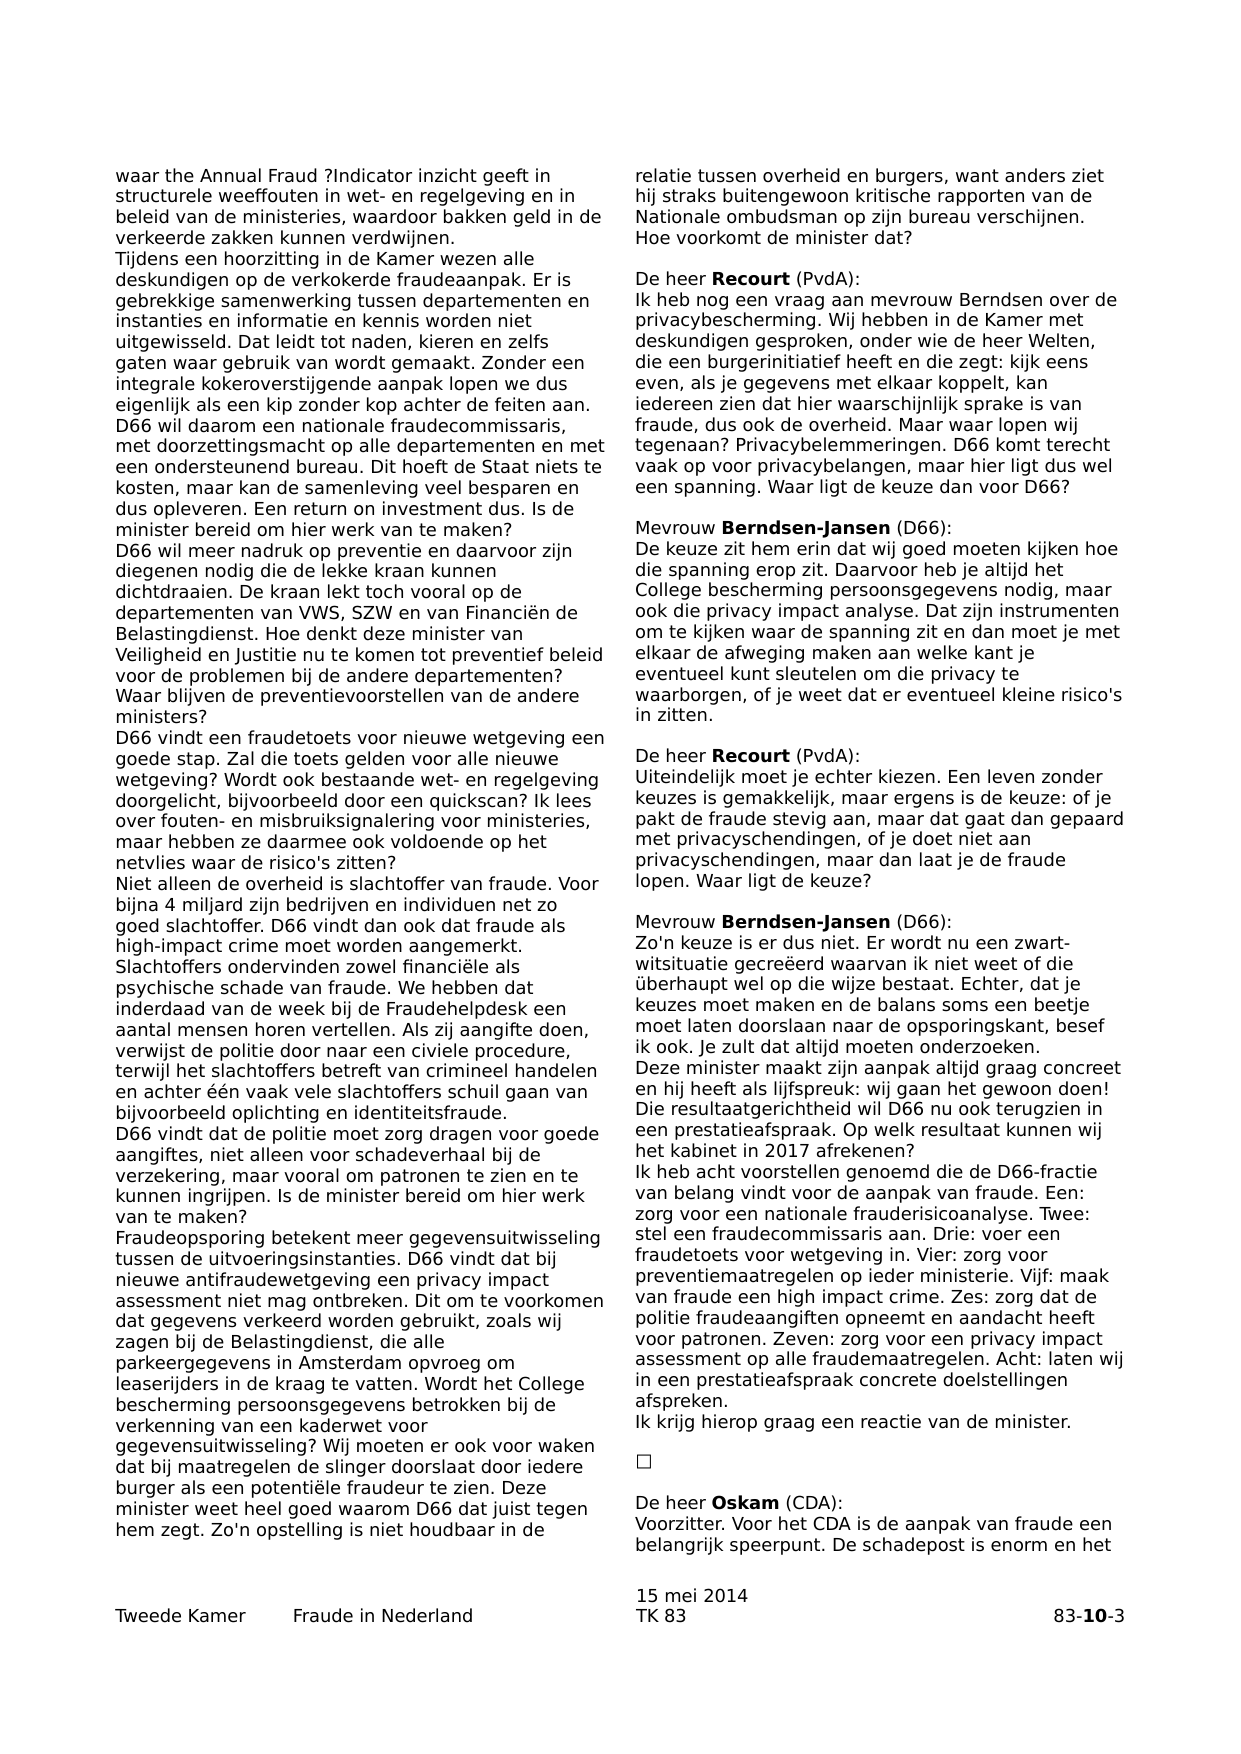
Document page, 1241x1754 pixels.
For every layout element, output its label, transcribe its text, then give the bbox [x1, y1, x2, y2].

text Ik krijg hierop graag een reactie van de minister. [635, 1412, 1125, 1432]
text Ik heb acht voorstellen genoemd die de D66-fractie van belang vindt voor de aanpak van fraude. Een: zorg voor een nationale frauderisicoanalyse. Twee: stel een fraudecommissaris aan. Drie: voer een fraudetoets voor wetgeving in. Vier: zorg voor preventiemaatregelen op ieder ministerie. Vijf: maak van fraude een high impact crime. Zes: zorg dat de politie fraudeaangiften opneemt en aandacht heeft voor patronen. Zeven: zorg voor een privacy impact assessment op alle fraudemaatregelen. Acht: laten wij in een prestatieafspraak concrete doelstellingen afspreken. [635, 1162, 1125, 1412]
text De heer Recourt (PvdA): [635, 746, 1125, 767]
text Fraudeopsporing betekent meer gegevensuitwisseling tussen de uitvoeringsinstanties. D66 vindt dat bij nieuwe antifraudewetgeving een privacy impact assessment niet mag ontbreken. Dit om te voorkomen dat gegevens verkeerd worden gebruikt, zoals wij zagen bij de Belastingdienst, die alle parkeergegevens in Amsterdam opvroeg om leaserijders in de kraag te vatten. Wordt het College bescherming persoonsgegevens betrokken bij de verkenning van een kaderwet voor gegevensuitwisseling? Wij moeten er ook voor waken dat bij maatregelen de slinger doorslaat door iedere burger als een potentiële fraudeur te zien. Deze minister weet heel goed waarom D66 dat juist tegen hem zegt. Zo'n opstelling is niet houdbaar in de [115, 1228, 605, 1540]
text D66 wil meer nadruk op preventie en daarvoor zijn diegenen nodig die de lekke kraan kunnen dichtdraaien. De kraan lekt toch vooral op de departementen van VWS, SZW en van Financiën de Belastingdienst. Hoe denkt deze minister van Veiligheid en Justitie nu te komen tot preventief beleid voor de problemen bij de andere departementen? Waar blijven de preventievoorstellen van de andere ministers? [115, 540, 605, 728]
text waar the Annual Fraud ?Indicator inzicht geeft in structurele weeffouten in wet- en regelgeving en in beleid van de ministeries, waardoor bakken geld in de verkeerde zakken kunnen verdwijnen. [115, 165, 605, 249]
text Niet alleen de overheid is slachtoffer van fraude. Voor bijna 4 miljard zijn bedrijven en individuen net zo goed slachtoffer. D66 vindt dan ook dat fraude als high-impact crime moet worden aangemerkt. Slachtoffers ondervinden zowel financiële als psychische schade van fraude. We hebben dat inderdaad van de week bij de Fraudehelpdesk een aantal mensen horen vertellen. Als zij aangifte doen, verwijst de politie door naar een civiele procedure, terwijl het slachtoffers betreft van crimineel handelen en achter één vaak vele slachtoffers schuil gaan van bijvoorbeeld oplichting en identiteitsfraude. [115, 874, 605, 1124]
text D66 vindt een fraudetoets voor nieuwe wetgeving een goede stap. Zal die toets gelden voor alle nieuwe wetgeving? Wordt ook bestaande wet- en regelgeving doorgelicht, bijvoorbeeld door een quickscan? Ik lees over fouten- en misbruiksignalering voor ministeries, maar hebben ze daarmee ook voldoende op het netvlies waar de risico's zitten? [115, 728, 605, 874]
text De keuze zit hem erin dat wij goed moeten kijken hoe die spanning erop zit. Daarvoor heb je altijd het College bescherming persoonsgegevens nodig, maar ook die privacy impact analyse. Dat zijn instrumenten om te kijken waar de spanning zit en dan moet je met elkaar de afweging maken aan welke kant je eventueel kunt sleutelen om die privacy te waarborgen, of je weet dat er eventueel kleine risico's in zitten. [635, 538, 1125, 726]
text ⬜ [635, 1452, 1125, 1473]
text Uiteindelijk moet je echter kiezen. Een leven zonder keuzes is gemakkelijk, maar ergens is de keuze: of je pakt de fraude stevig aan, maar dat gaat dan gepaard met privacyschendingen, of je doet niet aan privacyschendingen, maar dan laat je de fraude lopen. Waar ligt de keuze? [635, 767, 1125, 892]
text Voorzitter. Voor het CDA is de aanpak van fraude een belangrijk speerpunt. De schadepost is enorm en het [635, 1514, 1125, 1556]
text De heer Oskam (CDA): [635, 1493, 1125, 1514]
text Mevrouw Berndsen-Jansen (D66): [635, 912, 1125, 932]
text Zo'n keuze is er dus niet. Er wordt nu een zwart-witsituatie gecreëerd waarvan ik niet weet of die überhaupt wel op die wijze bestaat. Echter, dat je keuzes moet maken en de balans soms een beetje moet laten doorslaan naar de opsporingskant, besef ik ook. Je zult dat altijd moeten onderzoeken. [635, 932, 1125, 1057]
text Mevrouw Berndsen-Jansen (D66): [635, 518, 1125, 538]
text Ik heb nog een vraag aan mevrouw Berndsen over de privacybescherming. Wij hebben in de Kamer met deskundigen gesproken, onder wie de heer Welten, die een burgerinitiatief heeft en die zegt: kijk eens even, als je gegevens met elkaar koppelt, kan iedereen zien dat hier waarschijnlijk sprake is van fraude, dus ook de overheid. Maar waar lopen wij tegenaan? Privacybelemmeringen. D66 komt terecht vaak op voor privacybelangen, maar hier ligt dus wel een spanning. Waar ligt de keuze dan voor D66? [635, 289, 1125, 498]
text D66 vindt dat de politie moet zorg dragen voor goede aangiftes, niet alleen voor schadeverhaal bij de verzekering, maar vooral om patronen te zien en te kunnen ingrijpen. Is de minister bereid om hier werk van te maken? [115, 1124, 605, 1228]
text Tijdens een hoorzitting in de Kamer wezen alle deskundigen op de verkokerde fraudeaanpak. Er is gebrekkige samenwerking tussen departementen en instanties en informatie en kennis worden niet uitgewisseld. Dat leidt tot naden, kieren en zelfs gaten waar gebruik van wordt gemaakt. Zonder een integrale kokeroverstijgende aanpak lopen we dus eigenlijk als een kip zonder kop achter de feiten aan. [115, 249, 605, 415]
text D66 wil daarom een nationale fraudecommissaris, met doorzettingsmacht op alle departementen en met een ondersteunend bureau. Dit hoeft de Staat niets te kosten, maar kan de samenleving veel besparen en dus opleveren. Een return on investment dus. Is de minister bereid om hier werk van te maken? [115, 415, 605, 540]
text Deze minister maakt zijn aanpak altijd graag concreet en hij heeft als lijfspreuk: wij gaan het gewoon doen! Die resultaatgerichtheid wil D66 nu ook terugzien in een prestatieafspraak. Op welk resultaat kunnen wij het kabinet in 2017 afrekenen? [635, 1057, 1125, 1162]
text relatie tussen overheid en burgers, want anders ziet hij straks buitengewoon kritische rapporten van de Nationale ombudsman op zijn bureau verschijnen. Hoe voorkomt de minister dat? [635, 165, 1125, 249]
text De heer Recourt (PvdA): [635, 269, 1125, 289]
